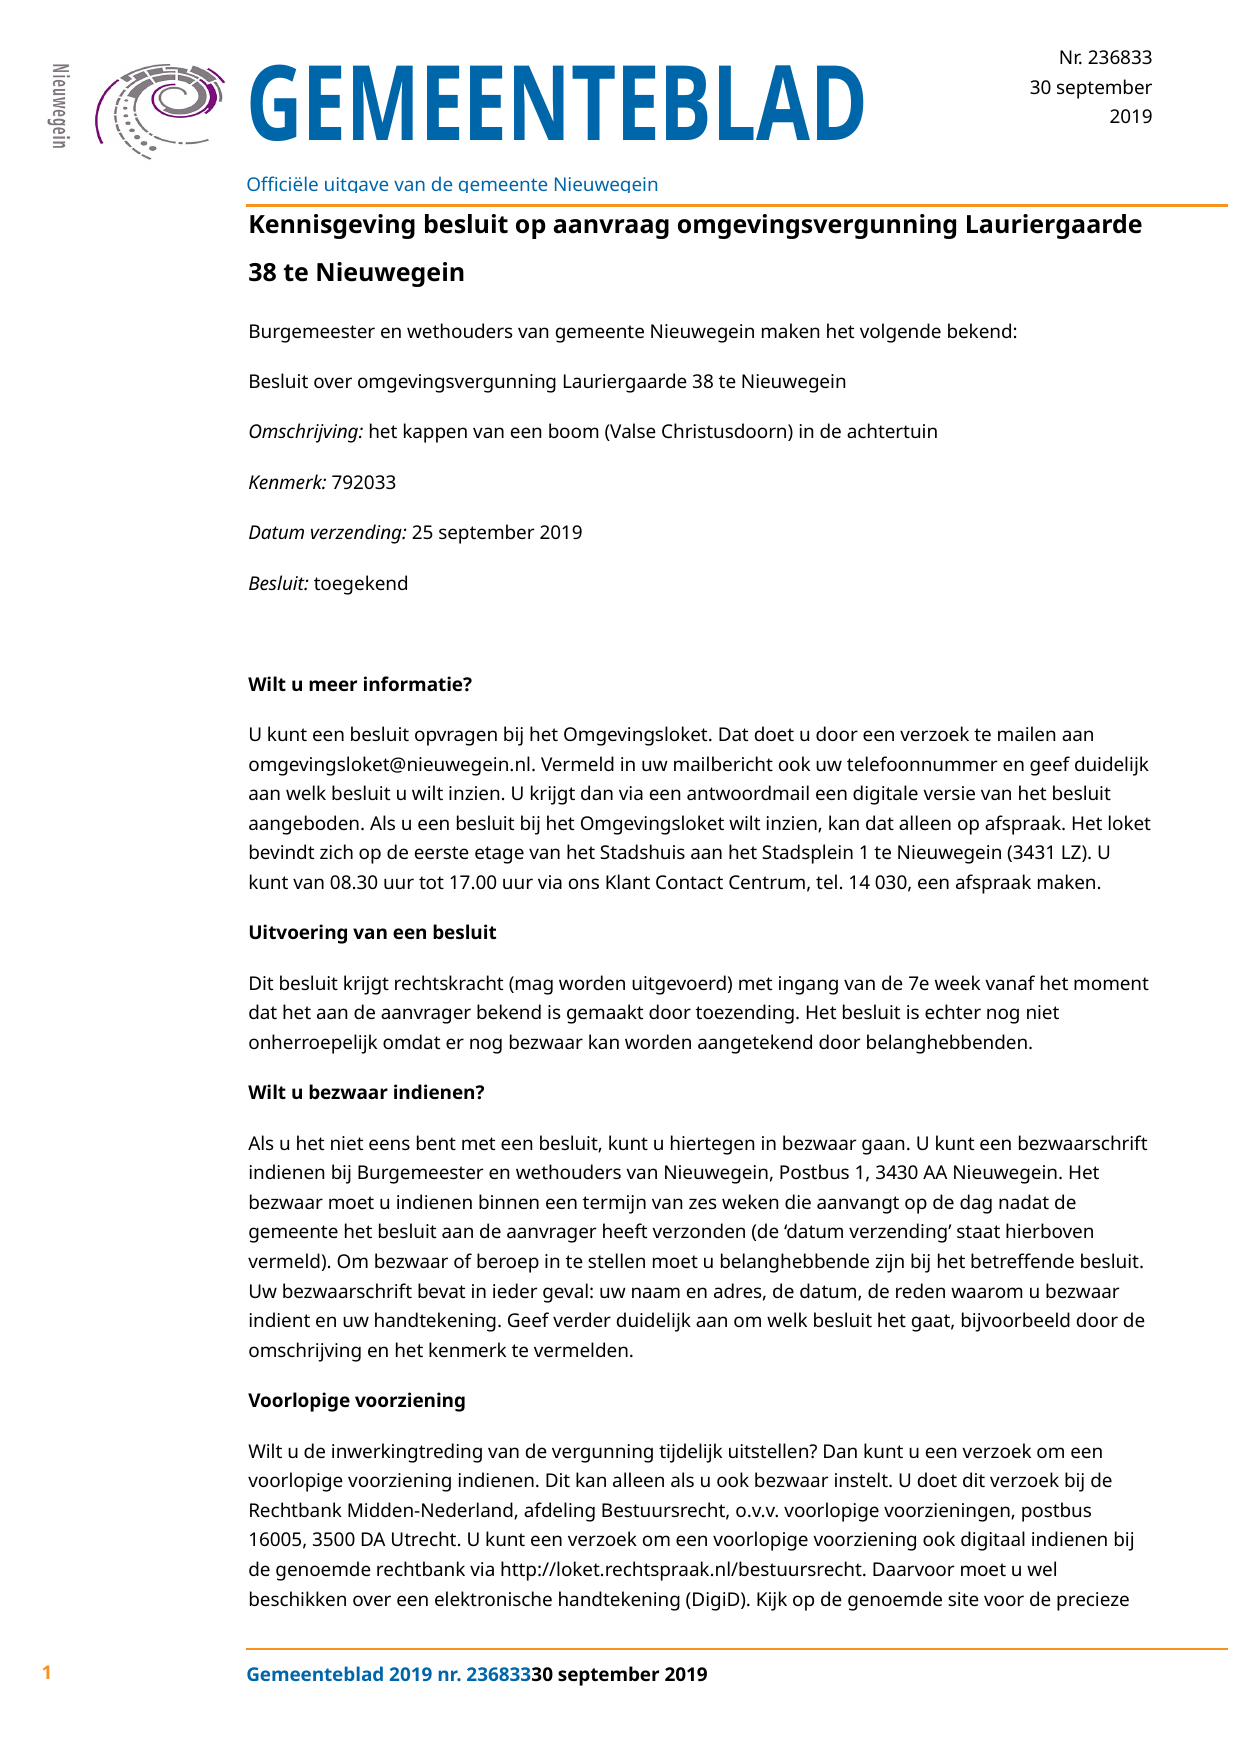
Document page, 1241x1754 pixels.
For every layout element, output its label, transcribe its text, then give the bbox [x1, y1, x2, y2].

text Besluit over omgevingsvergunning Lauriergaarde 38 te Nieuwegein [248, 368, 1152, 394]
picture [41, 47, 231, 172]
text Kenmerk: 792033 [248, 469, 1152, 495]
text Besluit: toegekend [248, 570, 1152, 596]
text Wilt u bezwaar indienen? [248, 1079, 1152, 1105]
text Wilt u de inwerkingtreding van de vergunning tijdelijk uitstellen? Dan kunt u een verzoek om een voorlopige voorziening indienen. Dit kan alleen als u ook bezwaar instelt. U doet dit verzoek bij de Rechtbank Midden-Nederland, afdeling Bestuursrecht, o.v.v. voorlopige voorzieningen, postbus 16005, 3500 DA Utrecht. U kunt een verzoek om een voorlopige voorziening ook digitaal indienen bij de genoemde rechtbank via http://loket.rechtspraak.nl/bestuursrecht. Daarvoor moet u wel beschikken over een elektronische handtekening (DigiD). Kijk op de genoemde site voor de precieze [248, 1438, 1152, 1612]
text Datum verzending: 25 september 2019 [248, 519, 1152, 545]
text Uitvoering van een besluit [248, 919, 1152, 945]
text Omschrijving: het kappen van een boom (Valse Christusdoorn) in de achtertuin [248, 419, 1152, 444]
text Kennisgeving besluit op aanvraag omgevingsvergunning Lauriergaarde 38 te Nieuwegein [248, 207, 1152, 288]
text Dit besluit krijgt rechtskracht (mag worden uitgevoerd) met ingang van de 7e week vanaf het moment dat het aan de aanvrager bekend is gemaakt door toezending. Het besluit is echter nog niet onherroepelijk omdat er nog bezwaar kan worden aangetekend door belanghebbenden. [248, 970, 1152, 1055]
text Wilt u meer informatie? [248, 671, 1152, 697]
text Als u het niet eens bent met een besluit, kunt u hiertegen in bezwaar gaan. U kunt een bezwaarschrift indienen bij Burgemeester en wethouders van Nieuwegein, Postbus 1, 3430 AA Nieuwegein. Het bezwaar moet u indienen binnen een termijn van zes weken die aanvangt op de dag nadat de gemeente het besluit aan de aanvrager heeft verzonden (de ‘datum verzending’ staat hierboven vermeld). Om bezwaar of beroep in te stellen moet u belanghebbende zijn bij het betreffende besluit. Uw bezwaarschrift bevat in ieder geval: uw naam en adres, de datum, de reden waarom u bezwaar indient en uw handtekening. Geef verder duidelijk aan om welk besluit het gaat, bijvoorbeeld door de omschrijving en het kenmerk te vermelden. [248, 1130, 1152, 1363]
text U kunt een besluit opvragen bij het Omgevingsloket. Dat doet u door een verzoek te mailen aan omgevingsloket@nieuwegein.nl. Vermeld in uw mailbericht ook uw telefoonnummer en geef duidelijk aan welk besluit u wilt inzien. U krijgt dan via een antwoordmail een digitale versie van het besluit aangeboden. Als u een besluit bij het Omgevingsloket wilt inzien, kan dat alleen op afspraak. Het loket bevindt zich op de eerste etage van het Stadshuis aan het Stadsplein 1 te Nieuwegein (3431 LZ). U kunt van 08.30 uur tot 17.00 uur via ons Klant Contact Centrum, tel. 14 030, een afspraak maken. [248, 721, 1152, 895]
text Voorlopige voorziening [248, 1387, 1152, 1413]
text Burgemeester en wethouders van gemeente Nieuwegein maken het volgende bekend: [248, 318, 1152, 344]
